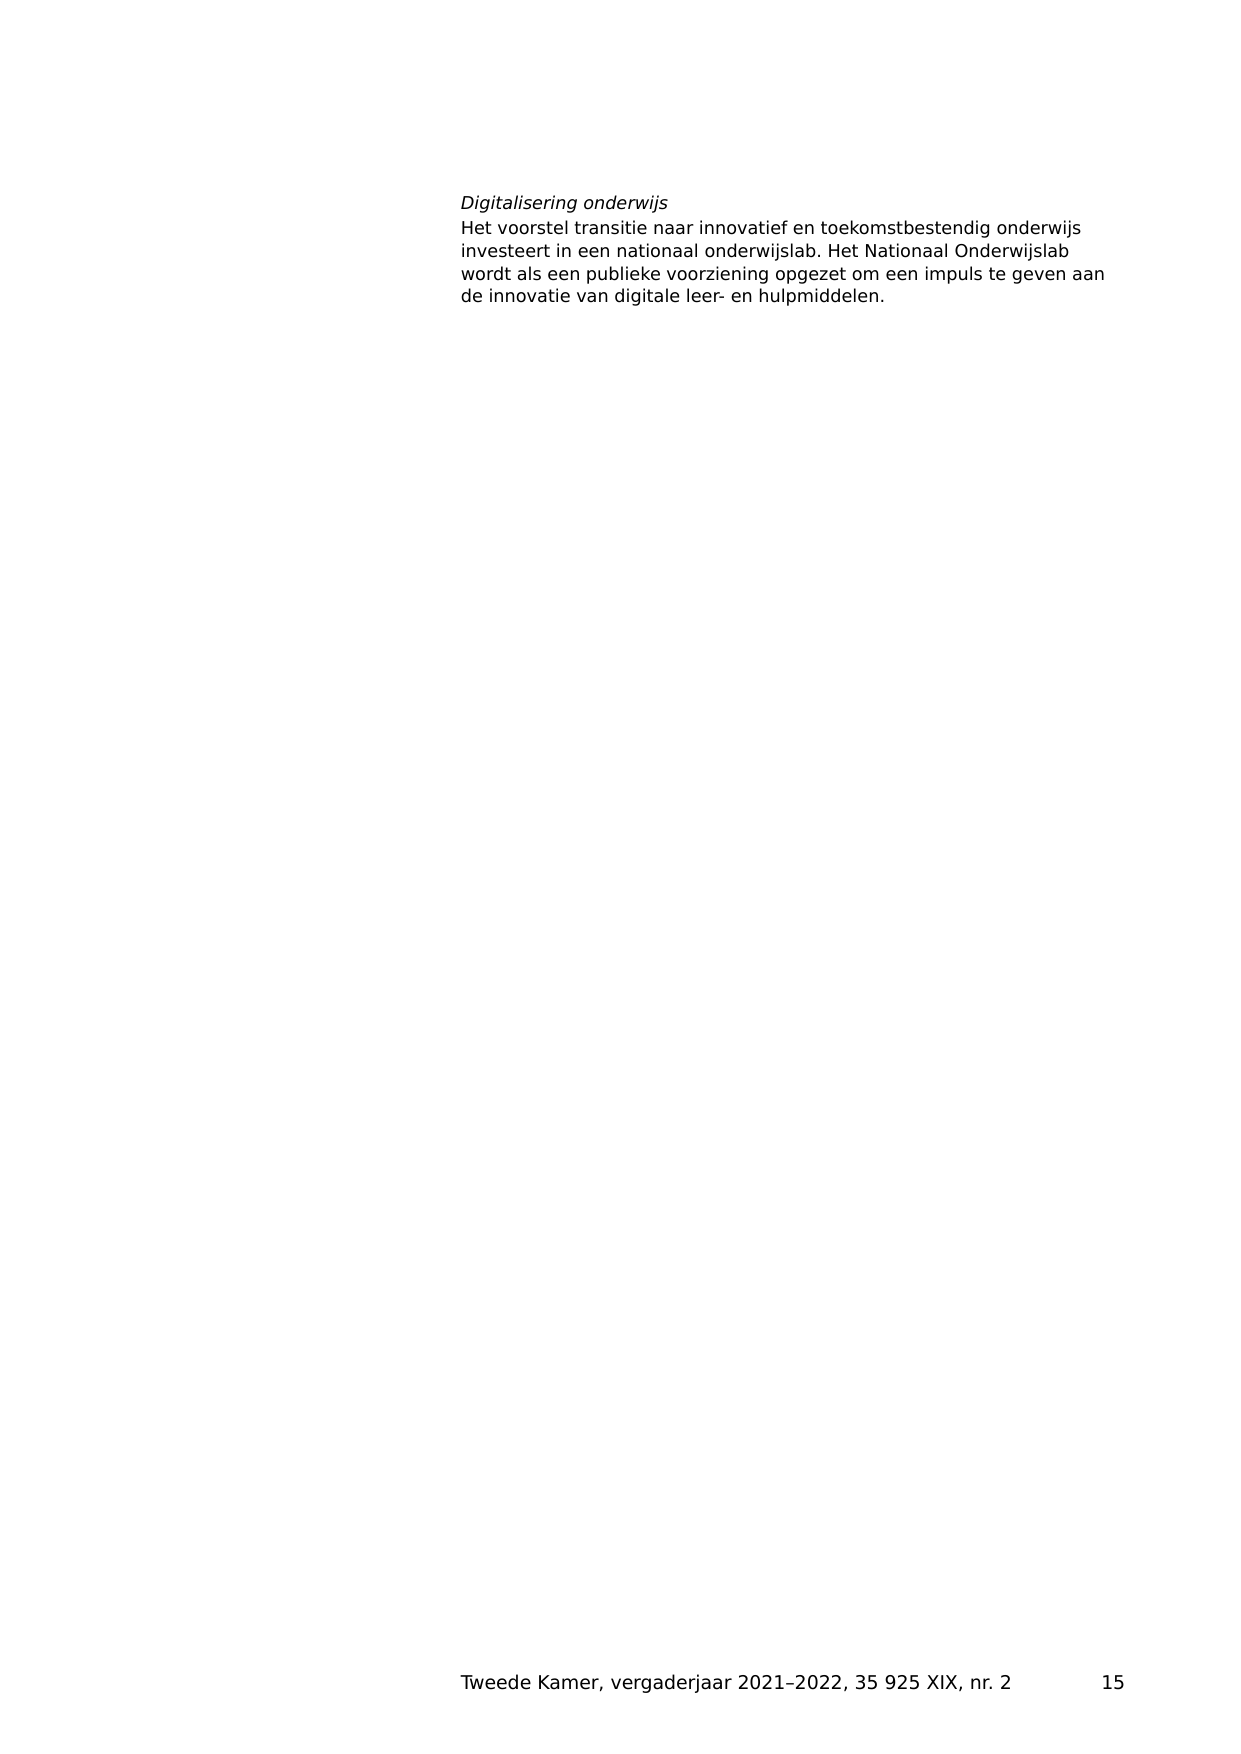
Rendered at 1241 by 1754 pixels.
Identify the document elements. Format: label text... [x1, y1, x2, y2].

text Digitalisering onderwijs [461, 191, 1125, 214]
text Het voorstel transitie naar innovatief en toekomstbestendig onderwijs investeert in een nationaal onderwijslab. Het Nationaal Onderwijslab wordt als een publieke voorziening opgezet om een impuls te geven aan de innovatie van digitale leer- en hulpmiddelen. [461, 216, 1125, 307]
